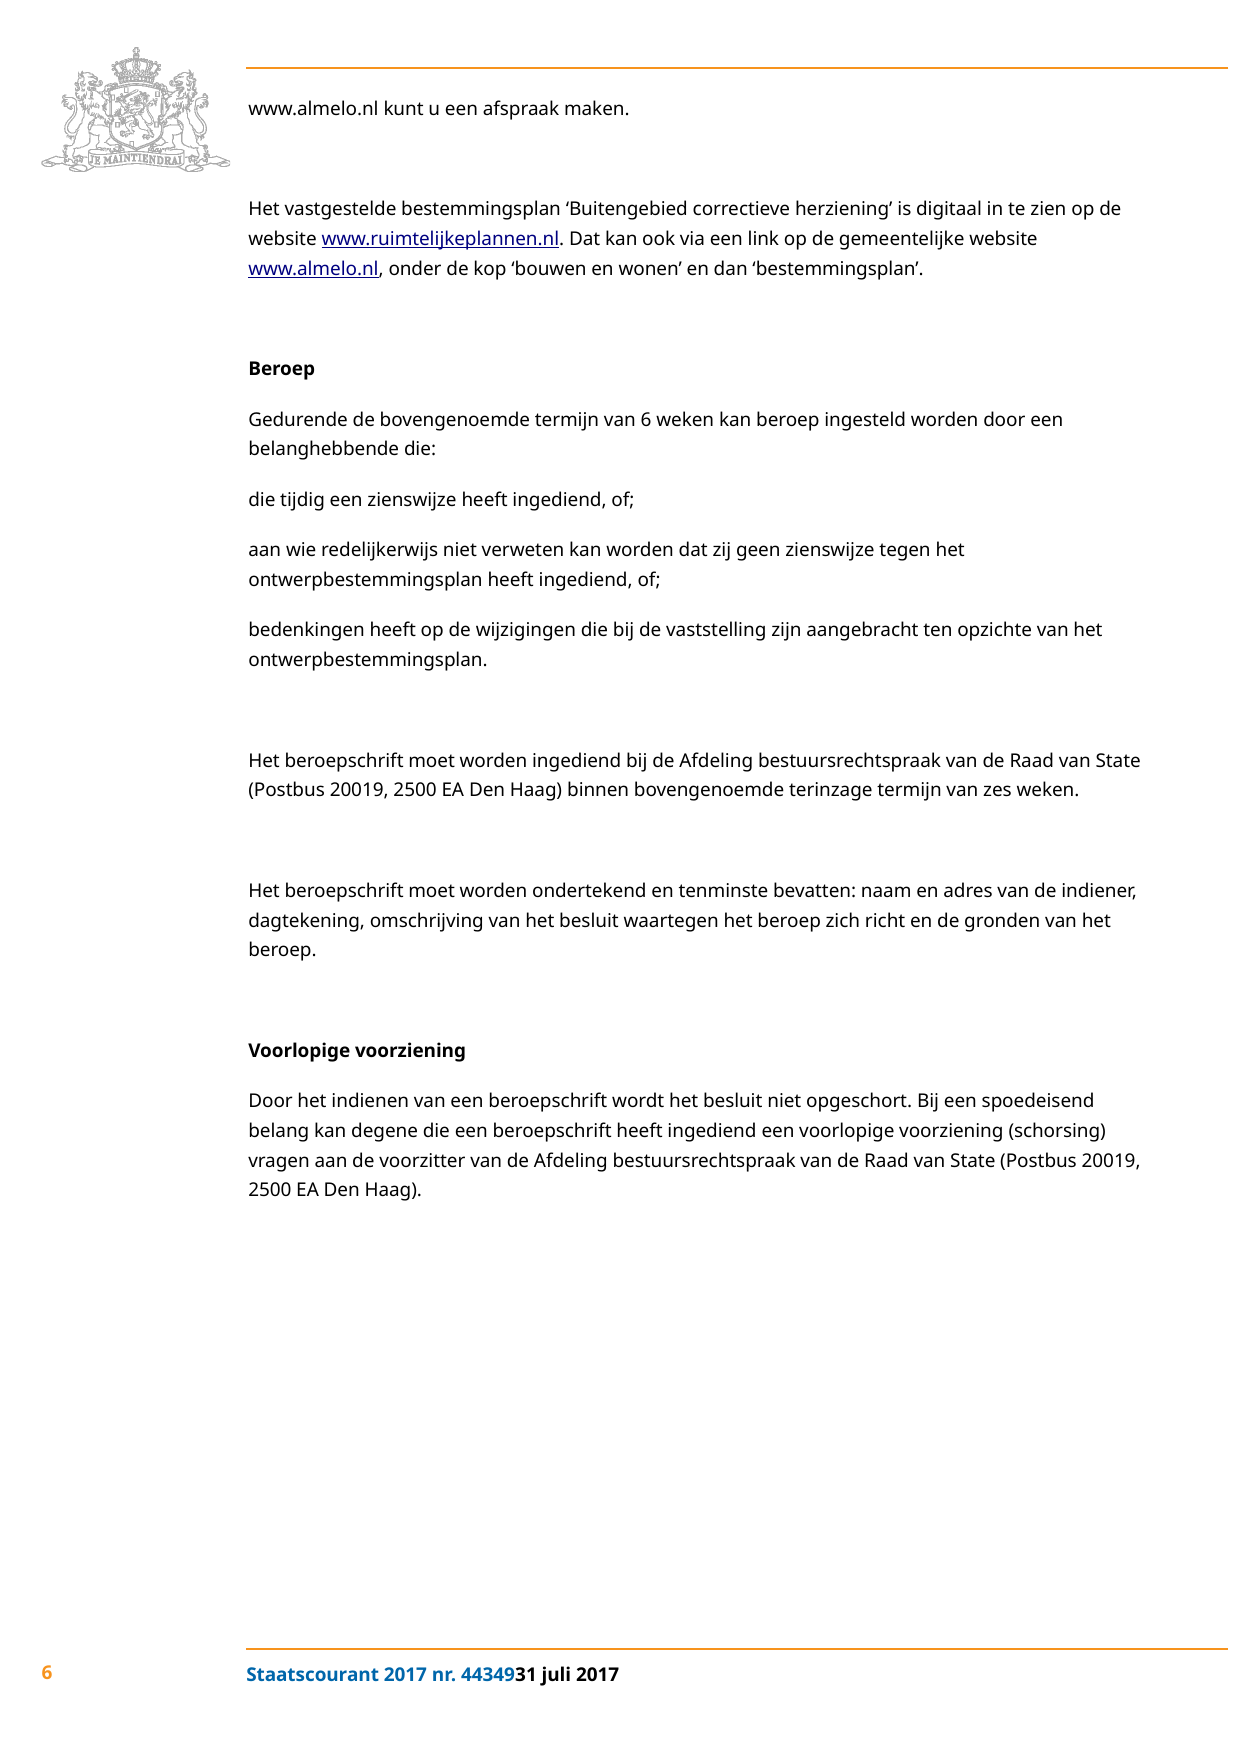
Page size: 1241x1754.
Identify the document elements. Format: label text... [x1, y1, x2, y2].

picture [41, 47, 231, 172]
text Beroep [248, 356, 1152, 381]
text Voorlopige voorziening [248, 1037, 1152, 1063]
text Het beroepschrift moet worden ingediend bij de Afdeling bestuursrechtspraak van de Raad van State (Postbus 20019, 2500 EA Den Haag) binnen bovengenoemde terinzage termijn van zes weken. [248, 747, 1152, 802]
text bedenkingen heeft op de wijzigingen die bij de vaststelling zijn aangebracht ten opzichte van het ontwerpbestemmingsplan. [248, 616, 1152, 672]
text www.almelo.nl kunt u een afspraak maken. [248, 95, 1152, 121]
text aan wie redelijkerwijs niet verweten kan worden dat zij geen zienswijze tegen het ontwerpbestemmingsplan heeft ingediend, of; [248, 536, 1152, 592]
text Door het indienen van een beroepschrift wordt het besluit niet opgeschort. Bij een spoedeisend belang kan degene die een beroepschrift heeft ingediend een voorlopige voorziening (schorsing) vragen aan de voorzitter van de Afdeling bestuursrechtspraak van de Raad van State (Postbus 20019, 2500 EA Den Haag). [248, 1088, 1152, 1202]
text Het beroepschrift moet worden ondertekend en tenminste bevatten: naam en adres van de indiener, dagtekening, omschrijving van het besluit waartegen het beroep zich richt en de gronden van het beroep. [248, 877, 1152, 962]
text die tijdig een zienswijze heeft ingediend, of; [248, 486, 1152, 512]
text Gedurende de bovengenoemde termijn van 6 weken kan beroep ingesteld worden door een belanghebbende die: [248, 406, 1152, 461]
text Het vastgestelde bestemmingsplan ‘Buitengebied correctieve herziening’ is digitaal in te zien op de website www.ruimtelijkeplannen.nl. Dat kan ook via een link op de gemeentelijke website www.almelo.nl, onder de kop ‘bouwen en wonen’ en dan ‘bestemmingsplan’. [248, 196, 1152, 281]
